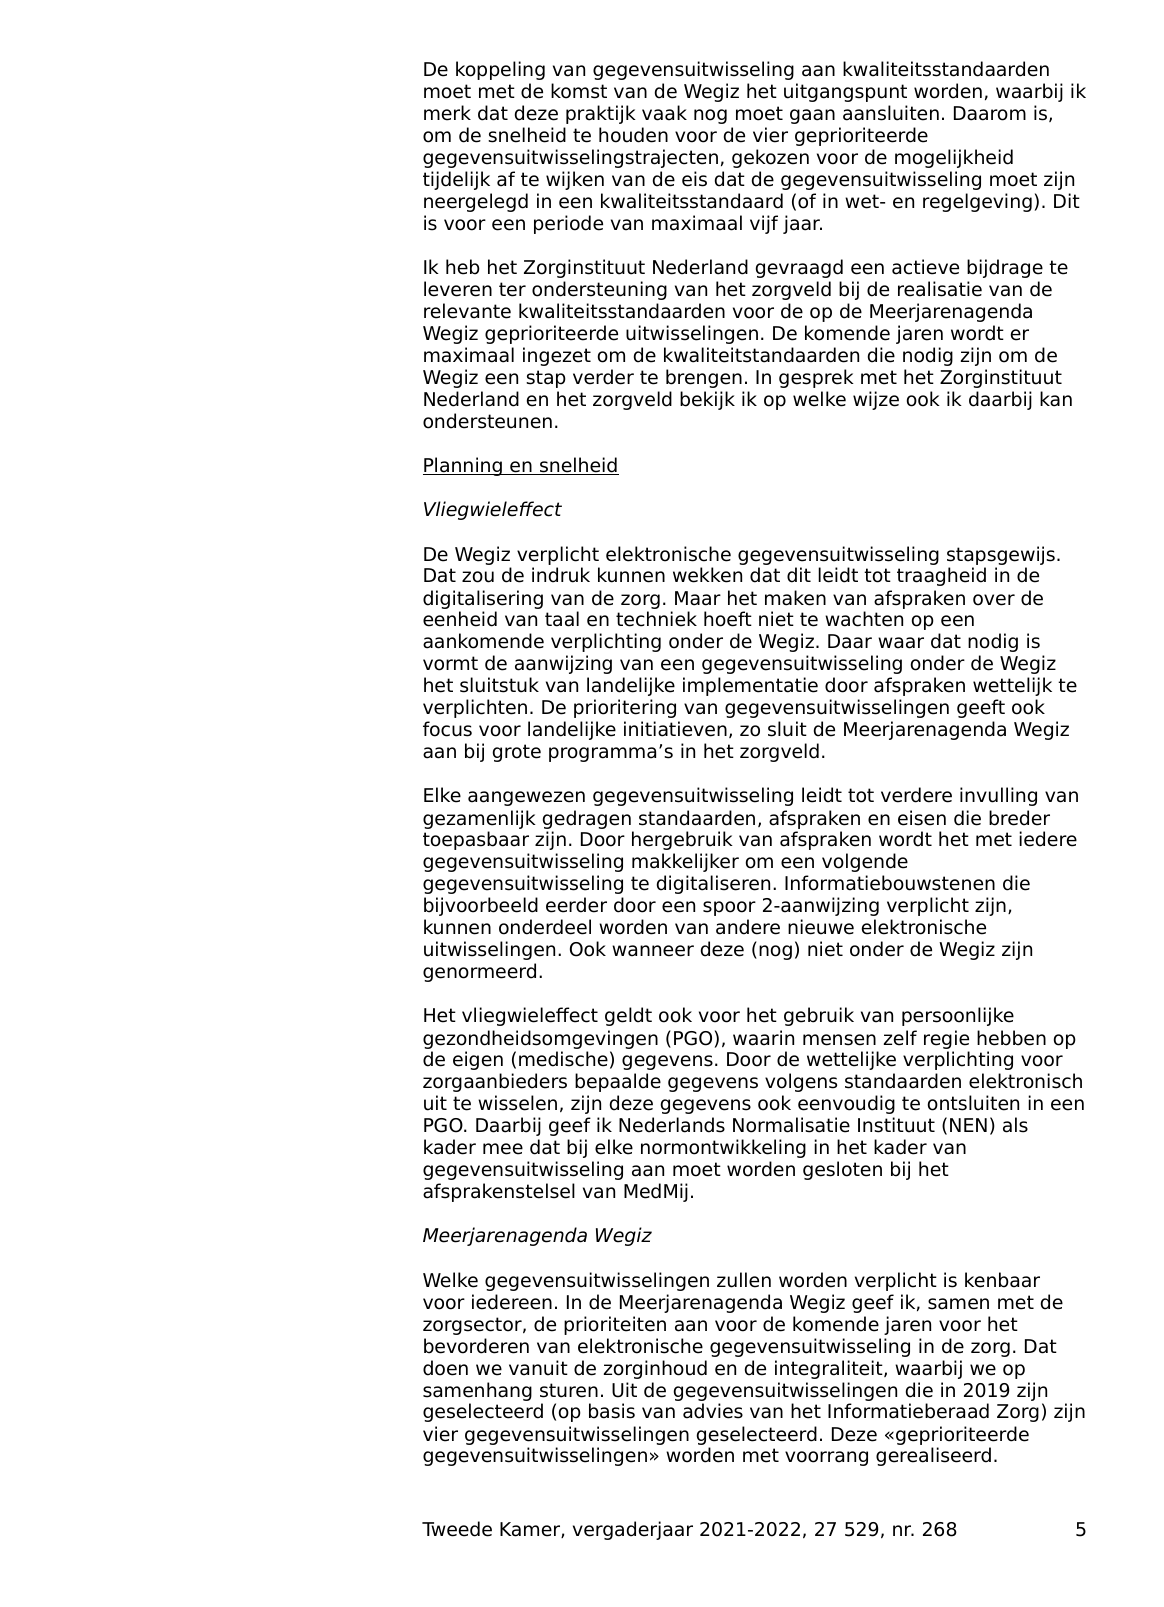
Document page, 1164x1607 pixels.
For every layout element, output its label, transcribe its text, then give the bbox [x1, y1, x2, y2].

subtitle Vliegwieleffect [422, 499, 1087, 521]
text De koppeling van gegevensuitwisseling aan kwaliteitsstandaarden moet met de komst van de Wegiz het uitgangspunt worden, waarbij ik merk dat deze praktijk vaak nog moet gaan aansluiten. Daarom is, om de snelheid te houden voor de vier geprioriteerde gegevensuitwisselingstrajecten, gekozen voor de mogelijkheid tijdelijk af te wijken van de eis dat de gegevensuitwisseling moet zijn neergelegd in een kwaliteitsstandaard (of in wet- en regelgeving). Dit is voor een periode van maximaal vijf jaar. [422, 59, 1087, 235]
subtitle Planning en snelheid [422, 455, 1087, 477]
text Elke aangewezen gegevensuitwisseling leidt tot verdere invulling van gezamenlijk gedragen standaarden, afspraken en eisen die breder toepasbaar zijn. Door hergebruik van afspraken wordt het met iedere gegevensuitwisseling makkelijker om een volgende gegevensuitwisseling te digitaliseren. Informatiebouwstenen die bijvoorbeeld eerder door een spoor 2-aanwijzing verplicht zijn, kunnen onderdeel worden van andere nieuwe elektronische uitwisselingen. Ook wanneer deze (nog) niet onder de Wegiz zijn genormeerd. [422, 785, 1087, 983]
text Welke gegevensuitwisselingen zullen worden verplicht is kenbaar voor iedereen. In de Meerjarenagenda Wegiz geef ik, samen met de zorgsector, de prioriteiten aan voor de komende jaren voor het bevorderen van elektronische gegevensuitwisseling in de zorg. Dat doen we vanuit de zorginhoud en de integraliteit, waarbij we op samenhang sturen. Uit de gegevensuitwisselingen die in 2019 zijn geselecteerd (op basis van advies van het Informatieberaad Zorg) zijn vier gegevensuitwisselingen geselecteerd. Deze «geprioriteerde gegevensuitwisselingen» worden met voorrang gerealiseerd. [422, 1269, 1087, 1467]
text De Wegiz verplicht elektronische gegevensuitwisseling stapsgewijs. Dat zou de indruk kunnen wekken dat dit leidt tot traagheid in de digitalisering van de zorg. Maar het maken van afspraken over de eenheid van taal en techniek hoeft niet te wachten op een aankomende verplichting onder de Wegiz. Daar waar dat nodig is vormt de aanwijzing van een gegevensuitwisseling onder de Wegiz het sluitstuk van landelijke implementatie door afspraken wettelijk te verplichten. De prioritering van gegevensuitwisselingen geeft ook focus voor landelijke initiatieven, zo sluit de Meerjarenagenda Wegiz aan bij grote programma’s in het zorgveld. [422, 543, 1087, 763]
text Ik heb het Zorginstituut Nederland gevraagd een actieve bijdrage te leveren ter ondersteuning van het zorgveld bij de realisatie van de relevante kwaliteitsstandaarden voor de op de Meerjarenagenda Wegiz geprioriteerde uitwisselingen. De komende jaren wordt er maximaal ingezet om de kwaliteitstandaarden die nodig zijn om de Wegiz een stap verder te brengen. In gesprek met het Zorginstituut Nederland en het zorgveld bekijk ik op welke wijze ook ik daarbij kan ondersteunen. [422, 257, 1087, 433]
subtitle Meerjarenagenda Wegiz [422, 1225, 1087, 1247]
text Het vliegwieleffect geldt ook voor het gebruik van persoonlijke gezondheidsomgevingen (PGO), waarin mensen zelf regie hebben op de eigen (medische) gegevens. Door de wettelijke verplichting voor zorgaanbieders bepaalde gegevens volgens standaarden elektronisch uit te wisselen, zijn deze gegevens ook eenvoudig te ontsluiten in een PGO. Daarbij geef ik Nederlands Normalisatie Instituut (NEN) als kader mee dat bij elke normontwikkeling in het kader van gegevensuitwisseling aan moet worden gesloten bij het afsprakenstelsel van MedMij. [422, 1005, 1087, 1203]
